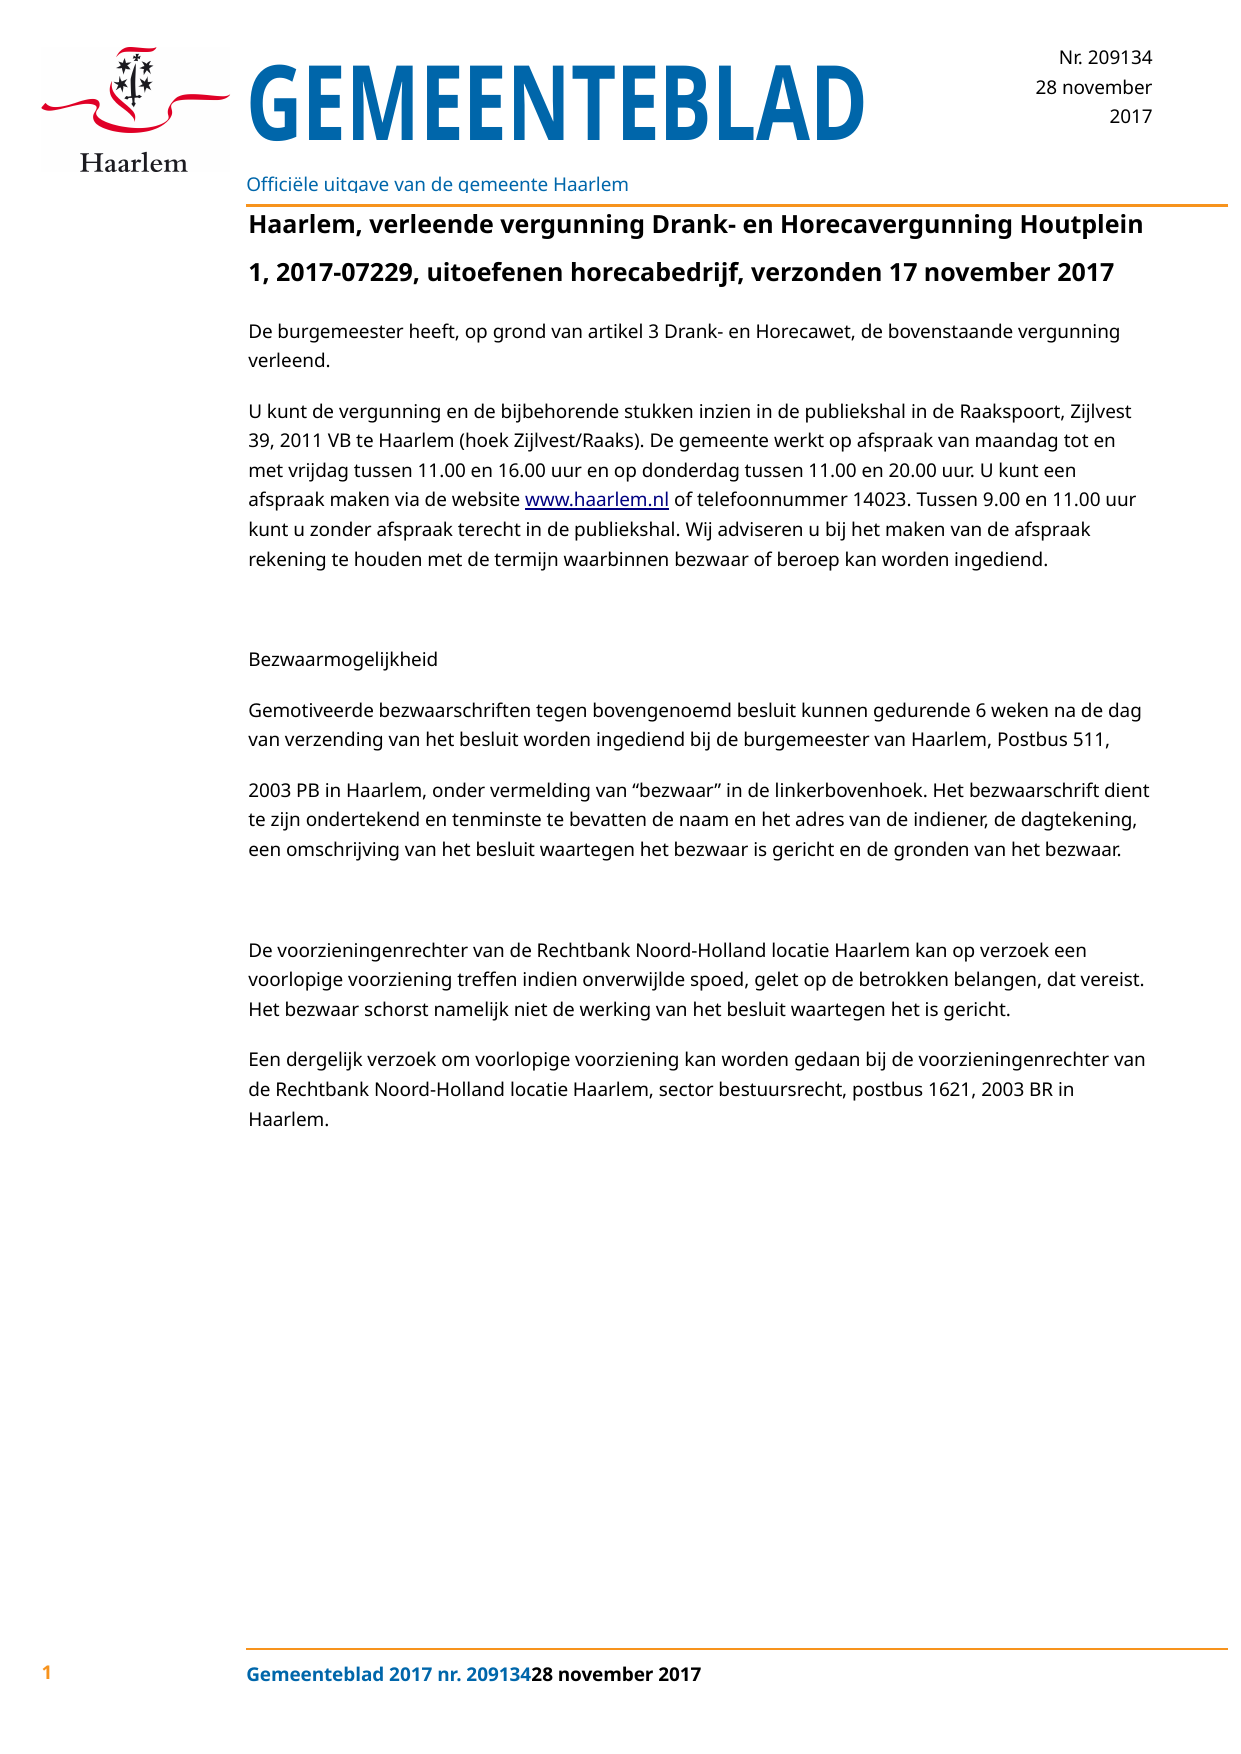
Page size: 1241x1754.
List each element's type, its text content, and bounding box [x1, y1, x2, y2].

text De voorzieningenrechter van de Rechtbank Noord-Holland locatie Haarlem kan op verzoek een voorlopige voorziening treffen indien onverwijlde spoed, gelet op de betrokken belangen, dat vereist. Het bezwaar schorst namelijk niet de werking van het besluit waartegen het is gericht. [248, 937, 1152, 1022]
text 2003 PB in Haarlem, onder vermelding van “bezwaar” in de linkerbovenhoek. Het bezwaarschrift dient te zijn ondertekend en tenminste te bevatten de naam en het adres van de indiener, de dagtekening, een omschrijving van het besluit waartegen het bezwaar is gericht en de gronden van het bezwaar. [248, 777, 1152, 862]
text Gemotiveerde bezwaarschriften tegen bovengenoemd besluit kunnen gedurende 6 weken na de dag van verzending van het besluit worden ingediend bij de burgemeester van Haarlem, Postbus 511, [248, 697, 1152, 752]
text De burgemeester heeft, op grond van artikel 3 Drank- en Horecawet, de bovenstaande vergunning verleend. [248, 318, 1152, 373]
text Bezwaarmogelijkheid [248, 647, 1152, 672]
picture [41, 47, 231, 172]
text Haarlem, verleende vergunning Drank- en Horecavergunning Houtplein 1, 2017-07229, uitoefenen horecabedrijf, verzonden 17 november 2017 [248, 207, 1152, 288]
text Een dergelijk verzoek om voorlopige voorziening kan worden gedaan bij de voorzieningenrechter van de Rechtbank Noord-Holland locatie Haarlem, sector bestuursrecht, postbus 1621, 2003 BR in Haarlem. [248, 1047, 1152, 1132]
text U kunt de vergunning en de bijbehorende stukken inzien in de publiekshal in de Raakspoort, Zijlvest 39, 2011 VB te Haarlem (hoek Zijlvest/Raaks). De gemeente werkt op afspraak van maandag tot en met vrijdag tussen 11.00 en 16.00 uur en op donderdag tussen 11.00 en 20.00 uur. U kunt een afspraak maken via de website www.haarlem.nl of telefoonnummer 14023. Tussen 9.00 en 11.00 uur kunt u zonder afspraak terecht in de publiekshal. Wij adviseren u bij het maken van de afspraak rekening te houden met de termijn waarbinnen bezwaar of beroep kan worden ingediend. [248, 398, 1152, 572]
